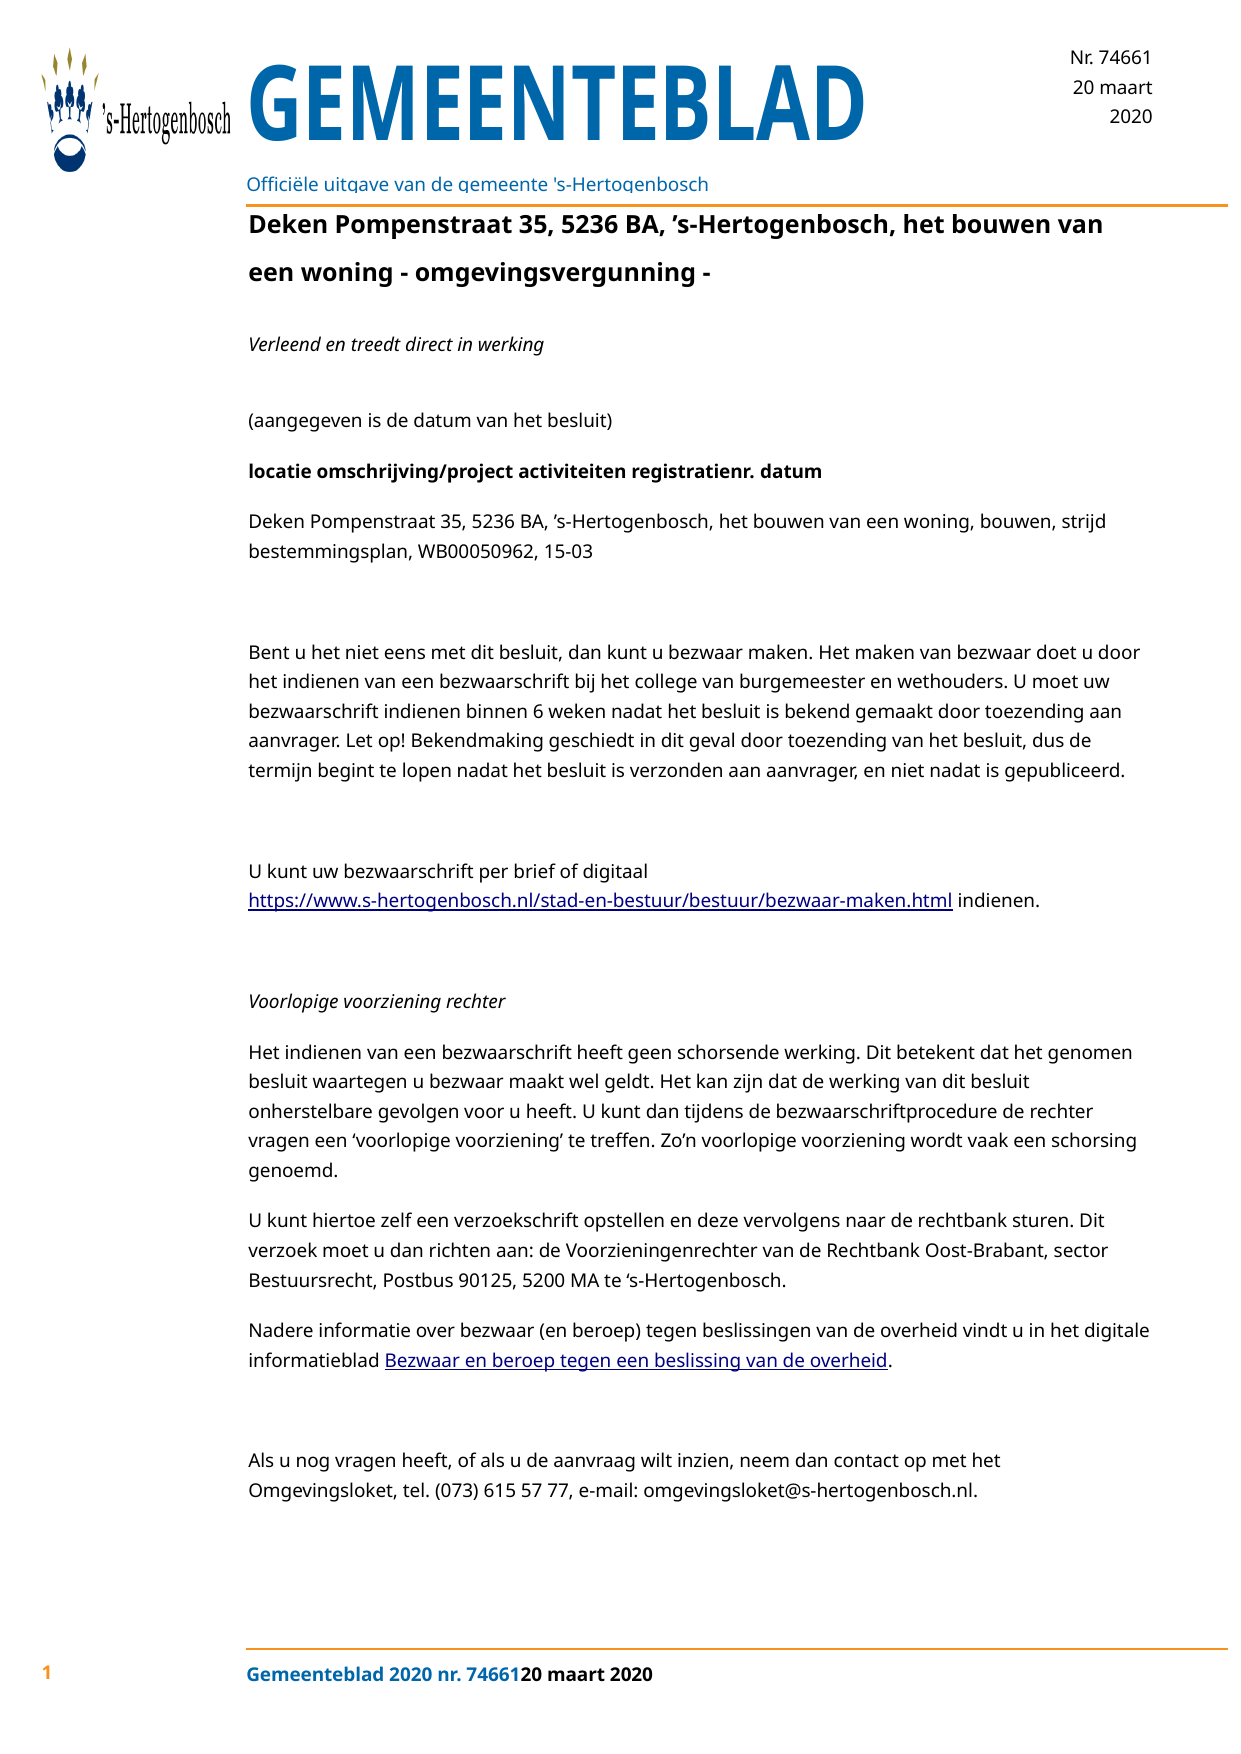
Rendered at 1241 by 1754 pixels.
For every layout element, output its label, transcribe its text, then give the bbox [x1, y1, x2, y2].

text U kunt uw bezwaarschrift per brief of digitaal https://www.s-hertogenbosch.nl/stad-en-bestuur/bestuur/bezwaar-maken.html indienen. [248, 858, 1152, 913]
text Bent u het niet eens met dit besluit, dan kunt u bezwaar maken. Het maken van bezwaar doet u door het indienen van een bezwaarschrift bij het college van burgemeester en wethouders. U moet uw bezwaarschrift indienen binnen 6 weken nadat het besluit is bekend gemaakt door toezending aan aanvrager. Let op! Bekendmaking geschiedt in dit geval door toezending van het besluit, dus de termijn begint te lopen nadat het besluit is verzonden aan aanvrager, en niet nadat is gepubliceerd. [248, 639, 1152, 783]
text (aangegeven is de datum van het besluit) [248, 408, 1152, 433]
text Als u nog vragen heeft, of als u de aanvraag wilt inzien, neem dan contact op met het Omgevingsloket, tel. (073) 615 57 77, e-mail: omgevingsloket@s-hertogenbosch.nl. [248, 1448, 1152, 1503]
text U kunt hiertoe zelf een verzoekschrift opstellen en deze vervolgens naar de rechtbank sturen. Dit verzoek moet u dan richten aan: de Voorzieningenrechter van de Rechtbank Oost-Brabant, sector Bestuursrecht, Postbus 90125, 5200 MA te ‘s-Hertogenbosch. [248, 1208, 1152, 1292]
text Verleend en treedt direct in werking [248, 331, 1152, 357]
text Voorlopige voorziening rechter [248, 988, 1152, 1014]
text Deken Pompenstraat 35, 5236 BA, ’s-Hertogenbosch, het bouwen van een woning - omgevingsvergunning - [248, 207, 1152, 288]
text Nadere informatie over bezwaar (en beroep) tegen beslissingen van de overheid vindt u in het digitale informatieblad Bezwaar en beroep tegen een beslissing van de overheid. [248, 1317, 1152, 1372]
text Het indienen van een bezwaarschrift heeft geen schorsende werking. Dit betekent dat het genomen besluit waartegen u bezwaar maakt wel geldt. Het kan zijn dat de werking van dit besluit onherstelbare gevolgen voor u heeft. U kunt dan tijdens de bezwaarschriftprocedure de rechter vragen een ‘voorlopige voorziening’ te treffen. Zo’n voorlopige voorziening wordt vaak een schorsing genoemd. [248, 1039, 1152, 1183]
text Deken Pompenstraat 35, 5236 BA, ’s-Hertogenbosch, het bouwen van een woning, bouwen, strijd bestemmingsplan, WB00050962, 15-03 [248, 508, 1152, 564]
text locatie omschrijving/project activiteiten registratienr. datum [248, 458, 1152, 484]
picture [41, 47, 231, 172]
